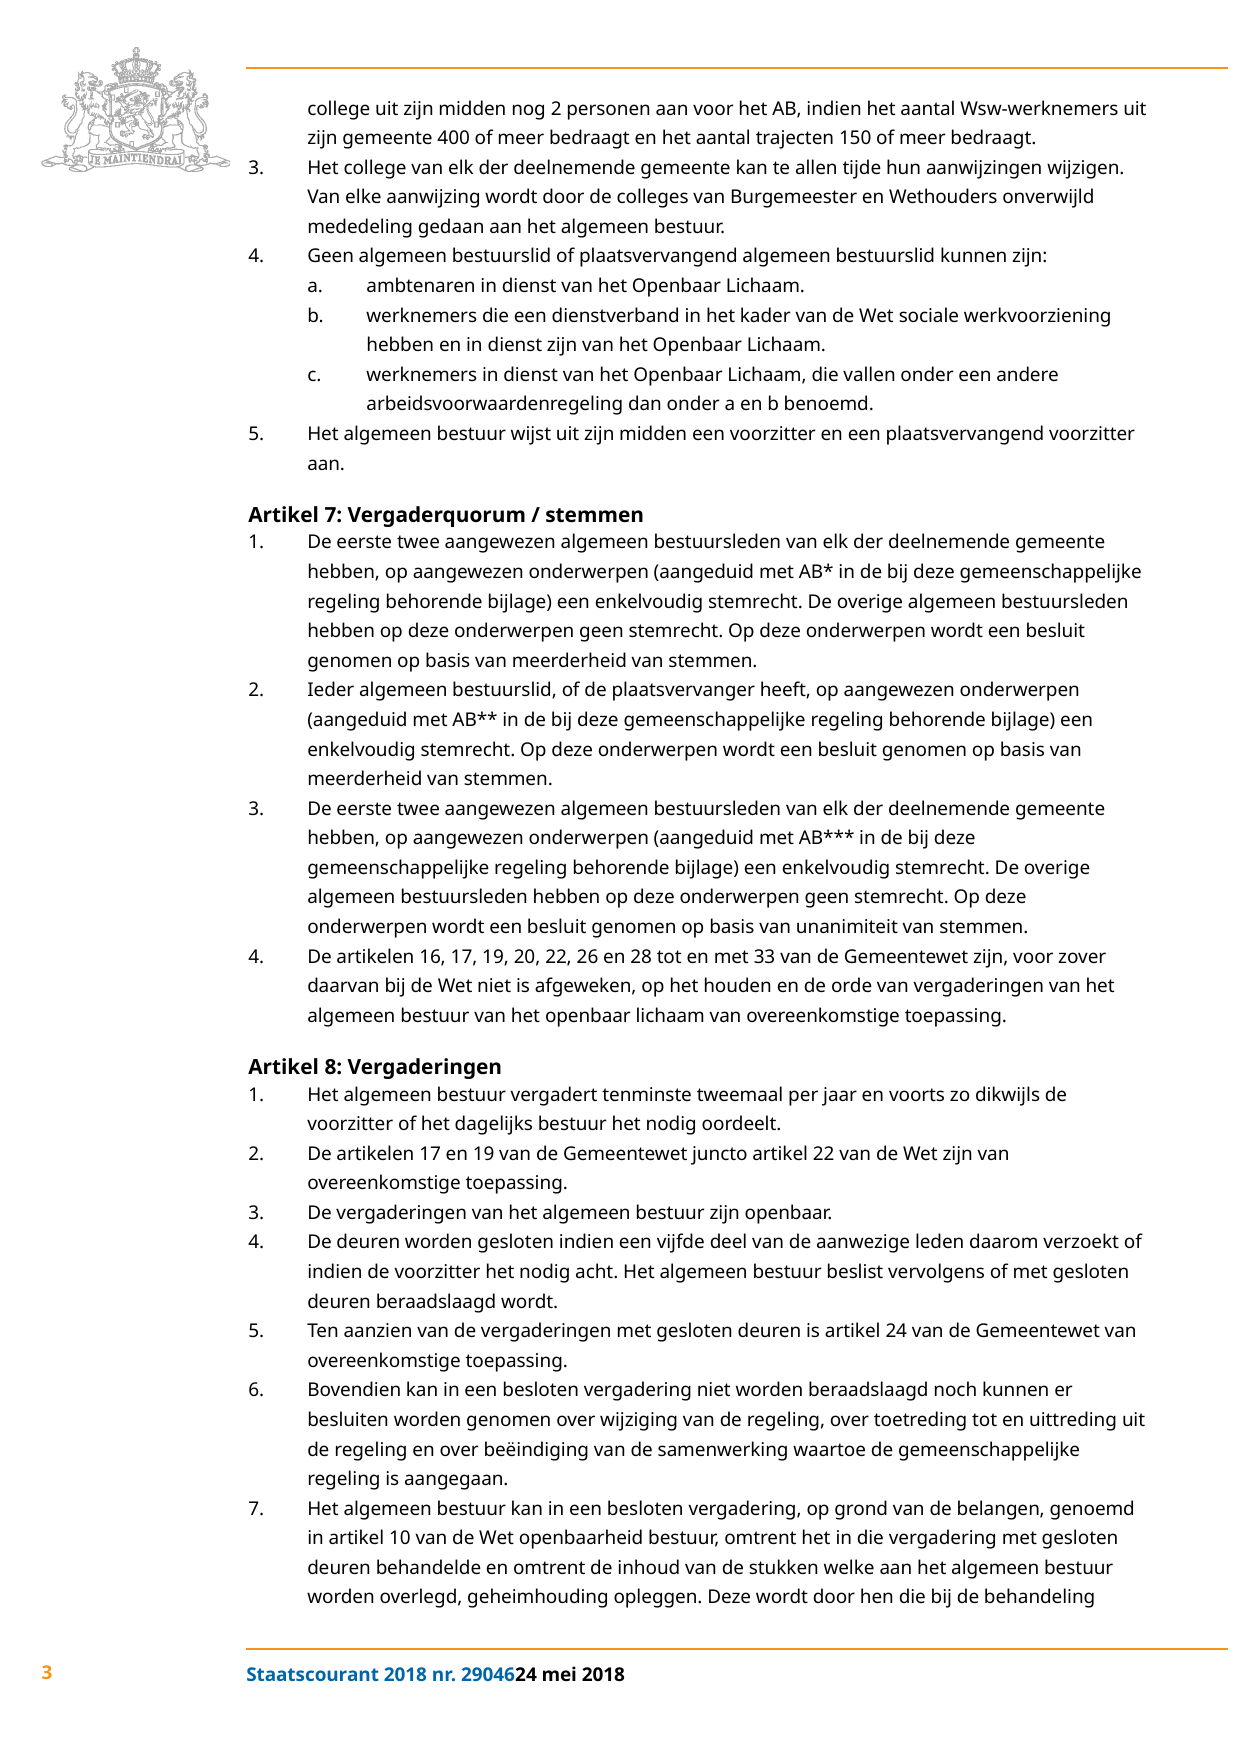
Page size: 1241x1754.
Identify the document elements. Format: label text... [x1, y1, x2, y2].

list De artikelen 16, 17, 19, 20, 22, 26 en 28 tot en met 33 van de Gemeentewet zijn, voor zover daarvan bij de Wet niet is afgeweken, op het houden en de orde van vergaderingen van het algemeen bestuur van het openbaar lichaam van overeenkomstige toepassing. [248, 943, 1152, 1028]
list De artikelen 17 en 19 van de Gemeentewet juncto artikel 22 van de Wet zijn van overeenkomstige toepassing. [248, 1140, 1152, 1195]
list Ten aanzien van de vergaderingen met gesloten deuren is artikel 24 van de Gemeentewet van overeenkomstige toepassing. [248, 1317, 1152, 1373]
list De eerste twee aangewezen algemeen bestuursleden van elk der deelnemende gemeente hebben, op aangewezen onderwerpen (aangeduid met AB* in de bij deze gemeenschappelijke regeling behorende bijlage) een enkelvoudig stemrecht. De overige algemeen bestuursleden hebben op deze onderwerpen geen stemrecht. Op deze onderwerpen wordt een besluit genomen op basis van meerderheid van stemmen. [248, 529, 1152, 673]
text Artikel 8: Vergaderingen [248, 1052, 1152, 1081]
list werknemers die een dienstverband in het kader van de Wet sociale werkvoorziening hebben en in dienst zijn van het Openbaar Lichaam. [307, 302, 1152, 357]
list college uit zijn midden nog 2 personen aan voor het AB, indien het aantal Wsw-werknemers uit zijn gemeente 400 of meer bedraagt en het aantal trajecten 150 of meer bedraagt. [248, 95, 1152, 150]
list De deuren worden gesloten indien een vijfde deel van de aanwezige leden daarom verzoekt of indien de voorzitter het nodig acht. Het algemeen bestuur beslist vervolgens of met gesloten deuren beraadslaagd wordt. [248, 1229, 1152, 1314]
list Geen algemeen bestuurslid of plaatsvervangend algemeen bestuurslid kunnen zijn: [248, 243, 1152, 268]
list werknemers in dienst van het Openbaar Lichaam, die vallen onder een andere arbeidsvoorwaardenregeling dan onder a en b benoemd. [307, 361, 1152, 416]
picture [41, 47, 231, 172]
list ambtenaren in dienst van het Openbaar Lichaam. [307, 272, 1152, 298]
list Het algemeen bestuur wijst uit zijn midden een voorzitter en een plaatsvervangend voorzitter aan. [248, 420, 1152, 476]
list Ieder algemeen bestuurslid, of de plaatsvervanger heeft, op aangewezen onderwerpen (aangeduid met AB** in de bij deze gemeenschappelijke regeling behorende bijlage) een enkelvoudig stemrecht. Op deze onderwerpen wordt een besluit genomen op basis van meerderheid van stemmen. [248, 677, 1152, 791]
list De vergaderingen van het algemeen bestuur zijn openbaar. [248, 1199, 1152, 1225]
text Artikel 7: Vergaderquorum / stemmen [248, 500, 1152, 529]
list Het college van elk der deelnemende gemeente kan te allen tijde hun aanwijzingen wijzigen. Van elke aanwijzing wordt door de colleges van Burgemeester en Wethouders onverwijld mededeling gedaan aan het algemeen bestuur. [248, 154, 1152, 239]
list Het algemeen bestuur vergadert tenminste tweemaal per jaar en voorts zo dikwijls de voorzitter of het dagelijks bestuur het nodig oordeelt. [248, 1081, 1152, 1136]
list De eerste twee aangewezen algemeen bestuursleden van elk der deelnemende gemeente hebben, op aangewezen onderwerpen (aangeduid met AB*** in de bij deze gemeenschappelijke regeling behorende bijlage) een enkelvoudig stemrecht. De overige algemeen bestuursleden hebben op deze onderwerpen geen stemrecht. Op deze onderwerpen wordt een besluit genomen op basis van unanimiteit van stemmen. [248, 795, 1152, 939]
list Bovendien kan in een besloten vergadering niet worden beraadslaagd noch kunnen er besluiten worden genomen over wijziging van de regeling, over toetreding tot en uittreding uit de regeling en over beëindiging van de samenwerking waartoe de gemeenschappelijke regeling is aangegaan. [248, 1377, 1152, 1491]
list Het algemeen bestuur kan in een besloten vergadering, op grond van de belangen, genoemd in artikel 10 van de Wet openbaarheid bestuur, omtrent het in die vergadering met gesloten deuren behandelde en omtrent de inhoud van de stukken welke aan het algemeen bestuur worden overlegd, geheimhouding opleggen. Deze wordt door hen die bij de behandeling [248, 1495, 1152, 1609]
